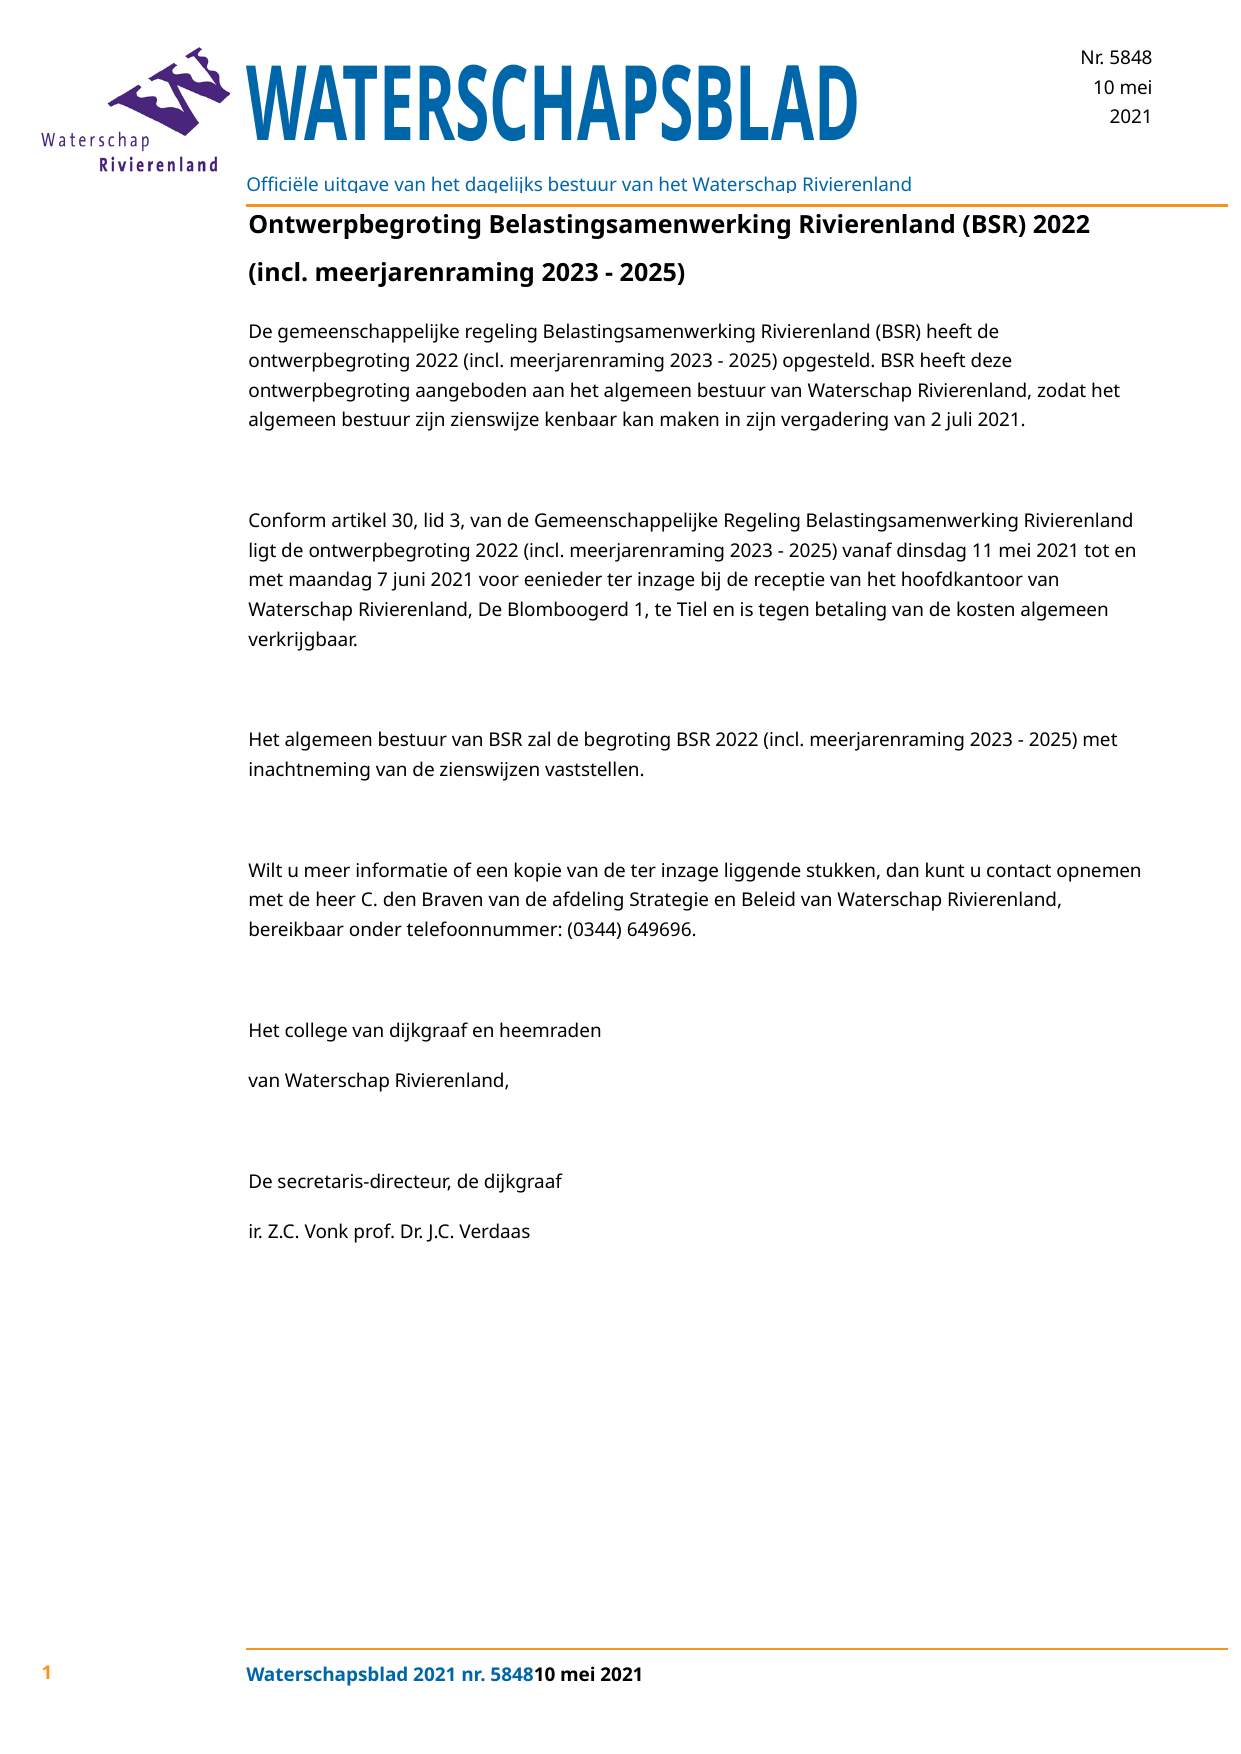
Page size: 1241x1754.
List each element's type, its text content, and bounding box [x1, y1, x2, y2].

picture [41, 47, 231, 172]
text Conform artikel 30, lid 3, van de Gemeenschappelijke Regeling Belastingsamenwerking Rivierenland ligt de ontwerpbegroting 2022 (incl. meerjarenraming 2023 - 2025) vanaf dinsdag 11 mei 2021 tot en met maandag 7 juni 2021 voor eenieder ter inzage bij de receptie van het hoofdkantoor van Waterschap Rivierenland, De Blomboogerd 1, te Tiel en is tegen betaling van de kosten algemeen verkrijgbaar. [248, 507, 1152, 652]
text Ontwerpbegroting Belastingsamenwerking Rivierenland (BSR) 2022 (incl. meerjarenraming 2023 - 2025) [248, 207, 1152, 288]
text De gemeenschappelijke regeling Belastingsamenwerking Rivierenland (BSR) heeft de ontwerpbegroting 2022 (incl. meerjarenraming 2023 - 2025) opgesteld. BSR heeft deze ontwerpbegroting aangeboden aan het algemeen bestuur van Waterschap Rivierenland, zodat het algemeen bestuur zijn zienswijze kenbaar kan maken in zijn vergadering van 2 juli 2021. [248, 318, 1152, 432]
text ir. Z.C. Vonk prof. Dr. J.C. Verdaas [248, 1219, 1152, 1244]
text Wilt u meer informatie of een kopie van de ter inzage liggende stukken, dan kunt u contact opnemen met de heer C. den Braven van de afdeling Strategie en Beleid van Waterschap Rivierenland, bereikbaar onder telefoonnummer: (0344) 649696. [248, 857, 1152, 942]
text De secretaris-directeur, de dijkgraaf [248, 1168, 1152, 1194]
text Het college van dijkgraaf en heemraden [248, 1017, 1152, 1043]
text Het algemeen bestuur van BSR zal de begroting BSR 2022 (incl. meerjarenraming 2023 - 2025) met inachtneming van de zienswijzen vaststellen. [248, 727, 1152, 782]
text van Waterschap Rivierenland, [248, 1067, 1152, 1093]
